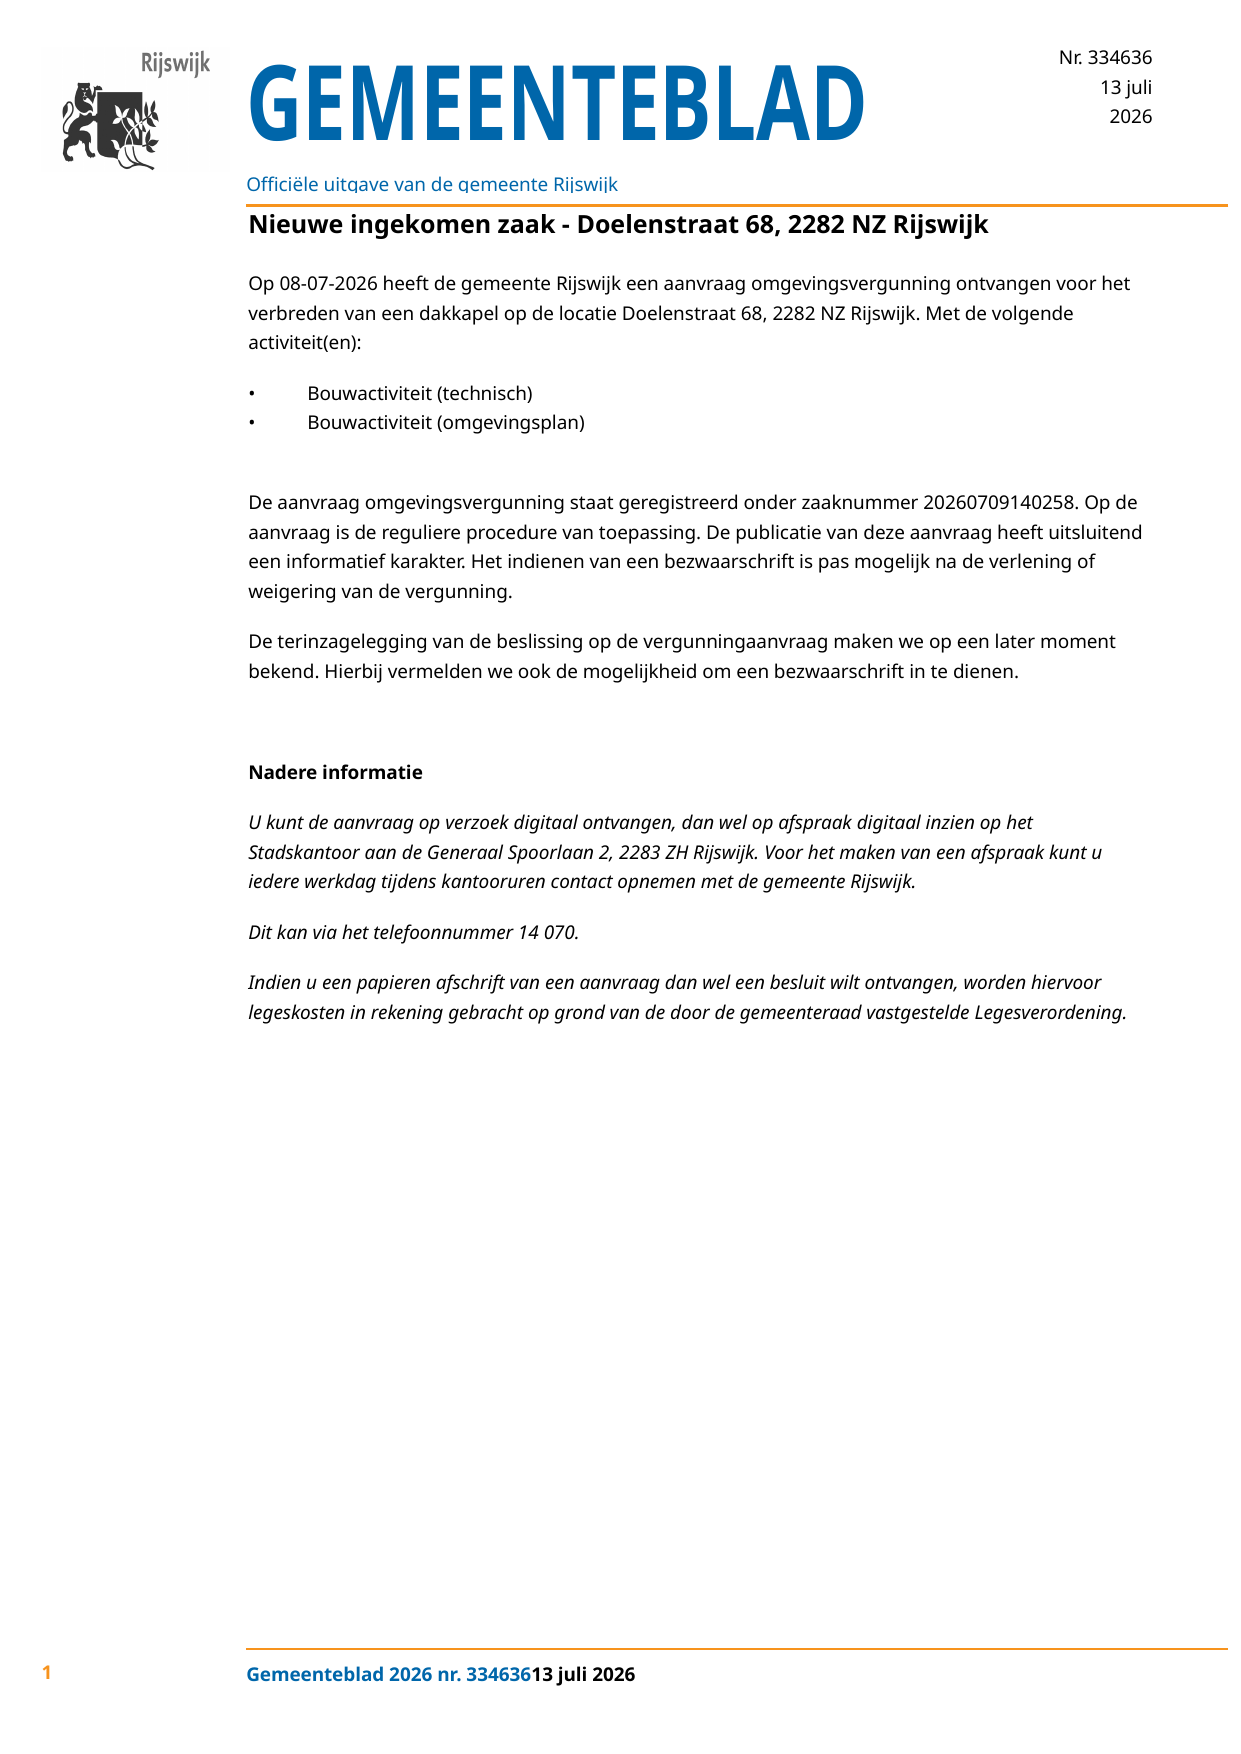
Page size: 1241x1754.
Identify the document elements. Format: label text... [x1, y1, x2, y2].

picture [41, 47, 231, 172]
text De terinzagelegging van de beslissing op de vergunningaanvraag maken we op een later moment bekend. Hierbij vermelden we ook de mogelijkheid om een bezwaarschrift in te dienen. [248, 629, 1152, 684]
text Nieuwe ingekomen zaak - Doelenstraat 68, 2282 NZ Rijswijk [248, 207, 1152, 241]
list Bouwactiviteit (technisch) [248, 380, 1152, 406]
text U kunt de aanvraag op verzoek digitaal ontvangen, dan wel op afspraak digitaal inzien op het Stadskantoor aan de Generaal Spoorlaan 2, 2283 ZH Rijswijk. Voor het maken van een afspraak kunt u iedere werkdag tijdens kantooruren contact opnemen met de gemeente Rijswijk. [248, 809, 1152, 894]
text De aanvraag omgevingsvergunning staat geregistreerd onder zaaknummer 20260709140258. Op de aanvraag is de reguliere procedure van toepassing. De publicatie van deze aanvraag heeft uitsluitend een informatief karakter. Het indienen van een bezwaarschrift is pas mogelijk na de verlening of weigering van de vergunning. [248, 489, 1152, 604]
list Bouwactiviteit (omgevingsplan) [248, 409, 1152, 435]
text Op 08-07-2026 heeft de gemeente Rijswijk een aanvraag omgevingsvergunning ontvangen voor het verbreden van een dakkapel op de locatie Doelenstraat 68, 2282 NZ Rijswijk. Met de volgende activiteit(en): [248, 270, 1152, 355]
text Indien u een papieren afschrift van een aanvraag dan wel een besluit wilt ontvangen, worden hiervoor legeskosten in rekening gebracht op grond van de door de gemeenteraad vastgestelde Legesverordening. [248, 969, 1152, 1025]
text Nadere informatie [248, 759, 1152, 785]
text Dit kan via het telefoonnummer 14 070. [248, 919, 1152, 945]
